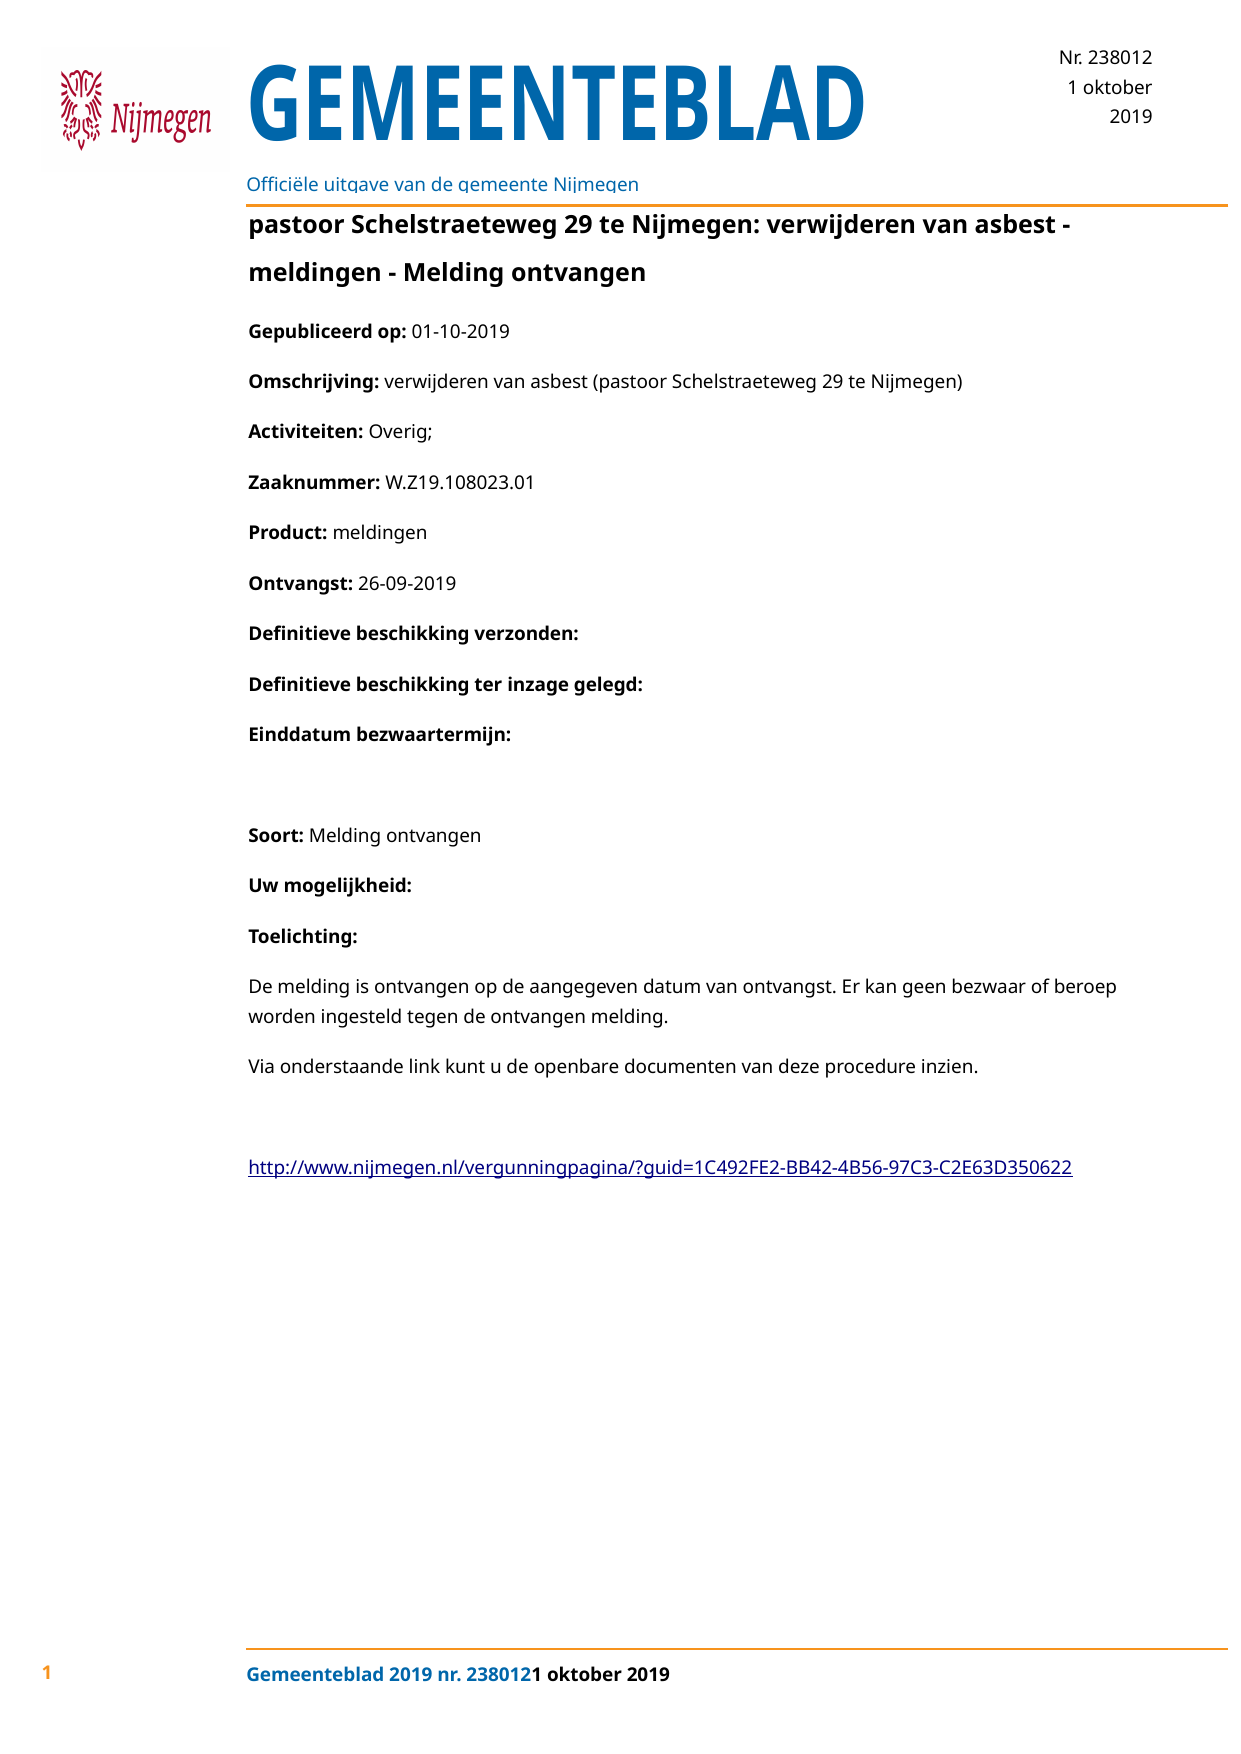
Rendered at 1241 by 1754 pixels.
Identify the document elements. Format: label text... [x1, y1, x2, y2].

text http://www.nijmegen.nl/vergunningpagina/?guid=1C492FE2-BB42-4B56-97C3-C2E63D350622 [248, 1154, 1152, 1180]
text Omschrijving: verwijderen van asbest (pastoor Schelstraeteweg 29 te Nijmegen) [248, 368, 1152, 394]
text Via onderstaande link kunt u de openbare documenten van deze procedure inzien. [248, 1053, 1152, 1079]
text pastoor Schelstraeteweg 29 te Nijmegen: verwijderen van asbest - meldingen - Melding ontvangen [248, 207, 1152, 288]
text Uw mogelijkheid: [248, 872, 1152, 898]
text Zaaknummer: W.Z19.108023.01 [248, 469, 1152, 495]
text Definitieve beschikking verzonden: [248, 620, 1152, 646]
text Soort: Melding ontvangen [248, 822, 1152, 848]
text Einddatum bezwaartermijn: [248, 721, 1152, 747]
text Gepubliceerd op: 01-10-2019 [248, 318, 1152, 344]
text Definitieve beschikking ter inzage gelegd: [248, 671, 1152, 697]
text De melding is ontvangen op de aangegeven datum van ontvangst. Er kan geen bezwaar of beroep worden ingesteld tegen de ontvangen melding. [248, 973, 1152, 1029]
text Toelichting: [248, 923, 1152, 949]
text Activiteiten: Overig; [248, 419, 1152, 444]
picture [41, 47, 231, 172]
text Product: meldingen [248, 519, 1152, 545]
text Ontvangst: 26-09-2019 [248, 570, 1152, 596]
